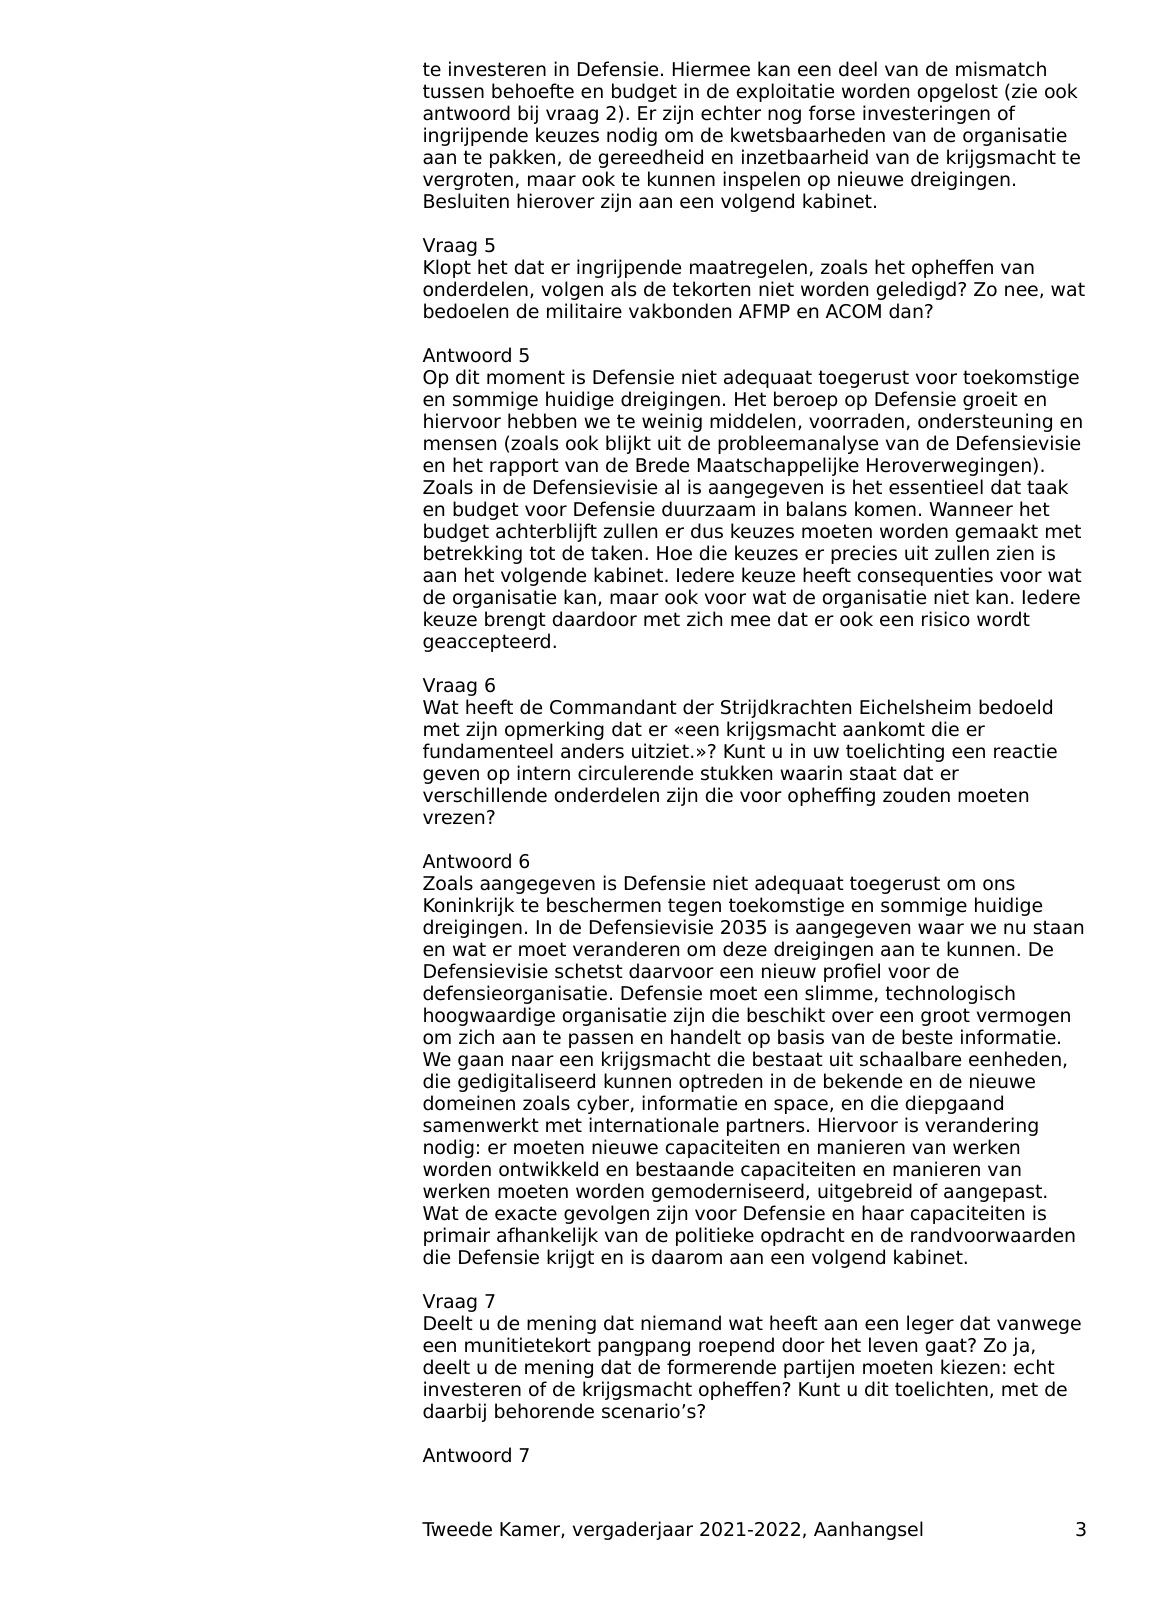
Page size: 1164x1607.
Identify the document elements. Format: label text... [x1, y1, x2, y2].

text Vraag 6 [422, 675, 1087, 697]
text Wat heeft de Commandant der Strijdkrachten Eichelsheim bedoeld met zijn opmerking dat er «een krijgsmacht aankomt die er fundamenteel anders uitziet.»? Kunt u in uw toelichting een reactie geven op intern circulerende stukken waarin staat dat er verschillende onderdelen zijn die voor opheffing zouden moeten vrezen? [422, 697, 1087, 829]
text Vraag 7 [422, 1291, 1087, 1313]
text Klopt het dat er ingrijpende maatregelen, zoals het opheffen van onderdelen, volgen als de tekorten niet worden geledigd? Zo nee, wat bedoelen de militaire vakbonden AFMP en ACOM dan? [422, 257, 1087, 323]
text te investeren in Defensie. Hiermee kan een deel van de mismatch tussen behoefte en budget in de exploitatie worden opgelost (zie ook antwoord bij vraag 2). Er zijn echter nog forse investeringen of ingrijpende keuzes nodig om de kwetsbaarheden van de organisatie aan te pakken, de gereedheid en inzetbaarheid van de krijgsmacht te vergroten, maar ook te kunnen inspelen op nieuwe dreigingen. Besluiten hierover zijn aan een volgend kabinet. [422, 59, 1087, 213]
text Antwoord 7 [422, 1445, 1087, 1467]
text Op dit moment is Defensie niet adequaat toegerust voor toekomstige en sommige huidige dreigingen. Het beroep op Defensie groeit en hiervoor hebben we te weinig middelen, voorraden, ondersteuning en mensen (zoals ook blijkt uit de probleemanalyse van de Defensievisie en het rapport van de Brede Maatschappelijke Heroverwegingen). Zoals in de Defensievisie al is aangegeven is het essentieel dat taak en budget voor Defensie duurzaam in balans komen. Wanneer het budget achterblijft zullen er dus keuzes moeten worden gemaakt met betrekking tot de taken. Hoe die keuzes er precies uit zullen zien is aan het volgende kabinet. Iedere keuze heeft consequenties voor wat de organisatie kan, maar ook voor wat de organisatie niet kan. Iedere keuze brengt daardoor met zich mee dat er ook een risico wordt geaccepteerd. [422, 367, 1087, 653]
text Vraag 5 [422, 235, 1087, 257]
text Zoals aangegeven is Defensie niet adequaat toegerust om ons Koninkrijk te beschermen tegen toekomstige en sommige huidige dreigingen. In de Defensievisie 2035 is aangegeven waar we nu staan en wat er moet veranderen om deze dreigingen aan te kunnen. De Defensievisie schetst daarvoor een nieuw profiel voor de defensieorganisatie. Defensie moet een slimme, technologisch hoogwaardige organisatie zijn die beschikt over een groot vermogen om zich aan te passen en handelt op basis van de beste informatie. We gaan naar een krijgsmacht die bestaat uit schaalbare eenheden, die gedigitaliseerd kunnen optreden in de bekende en de nieuwe domeinen zoals cyber, informatie en space, en die diepgaand samenwerkt met internationale partners. Hiervoor is verandering nodig: er moeten nieuwe capaciteiten en manieren van werken worden ontwikkeld en bestaande capaciteiten en manieren van werken moeten worden gemoderniseerd, uitgebreid of aangepast. Wat de exacte gevolgen zijn voor Defensie en haar capaciteiten is primair afhankelijk van de politieke opdracht en de randvoorwaarden die Defensie krijgt en is daarom aan een volgend kabinet. [422, 873, 1087, 1269]
text Deelt u de mening dat niemand wat heeft aan een leger dat vanwege een munitietekort pangpang roepend door het leven gaat? Zo ja, deelt u de mening dat de formerende partijen moeten kiezen: echt investeren of de krijgsmacht opheffen? Kunt u dit toelichten, met de daarbij behorende scenario’s? [422, 1313, 1087, 1423]
text Antwoord 6 [422, 851, 1087, 873]
text Antwoord 5 [422, 345, 1087, 367]
